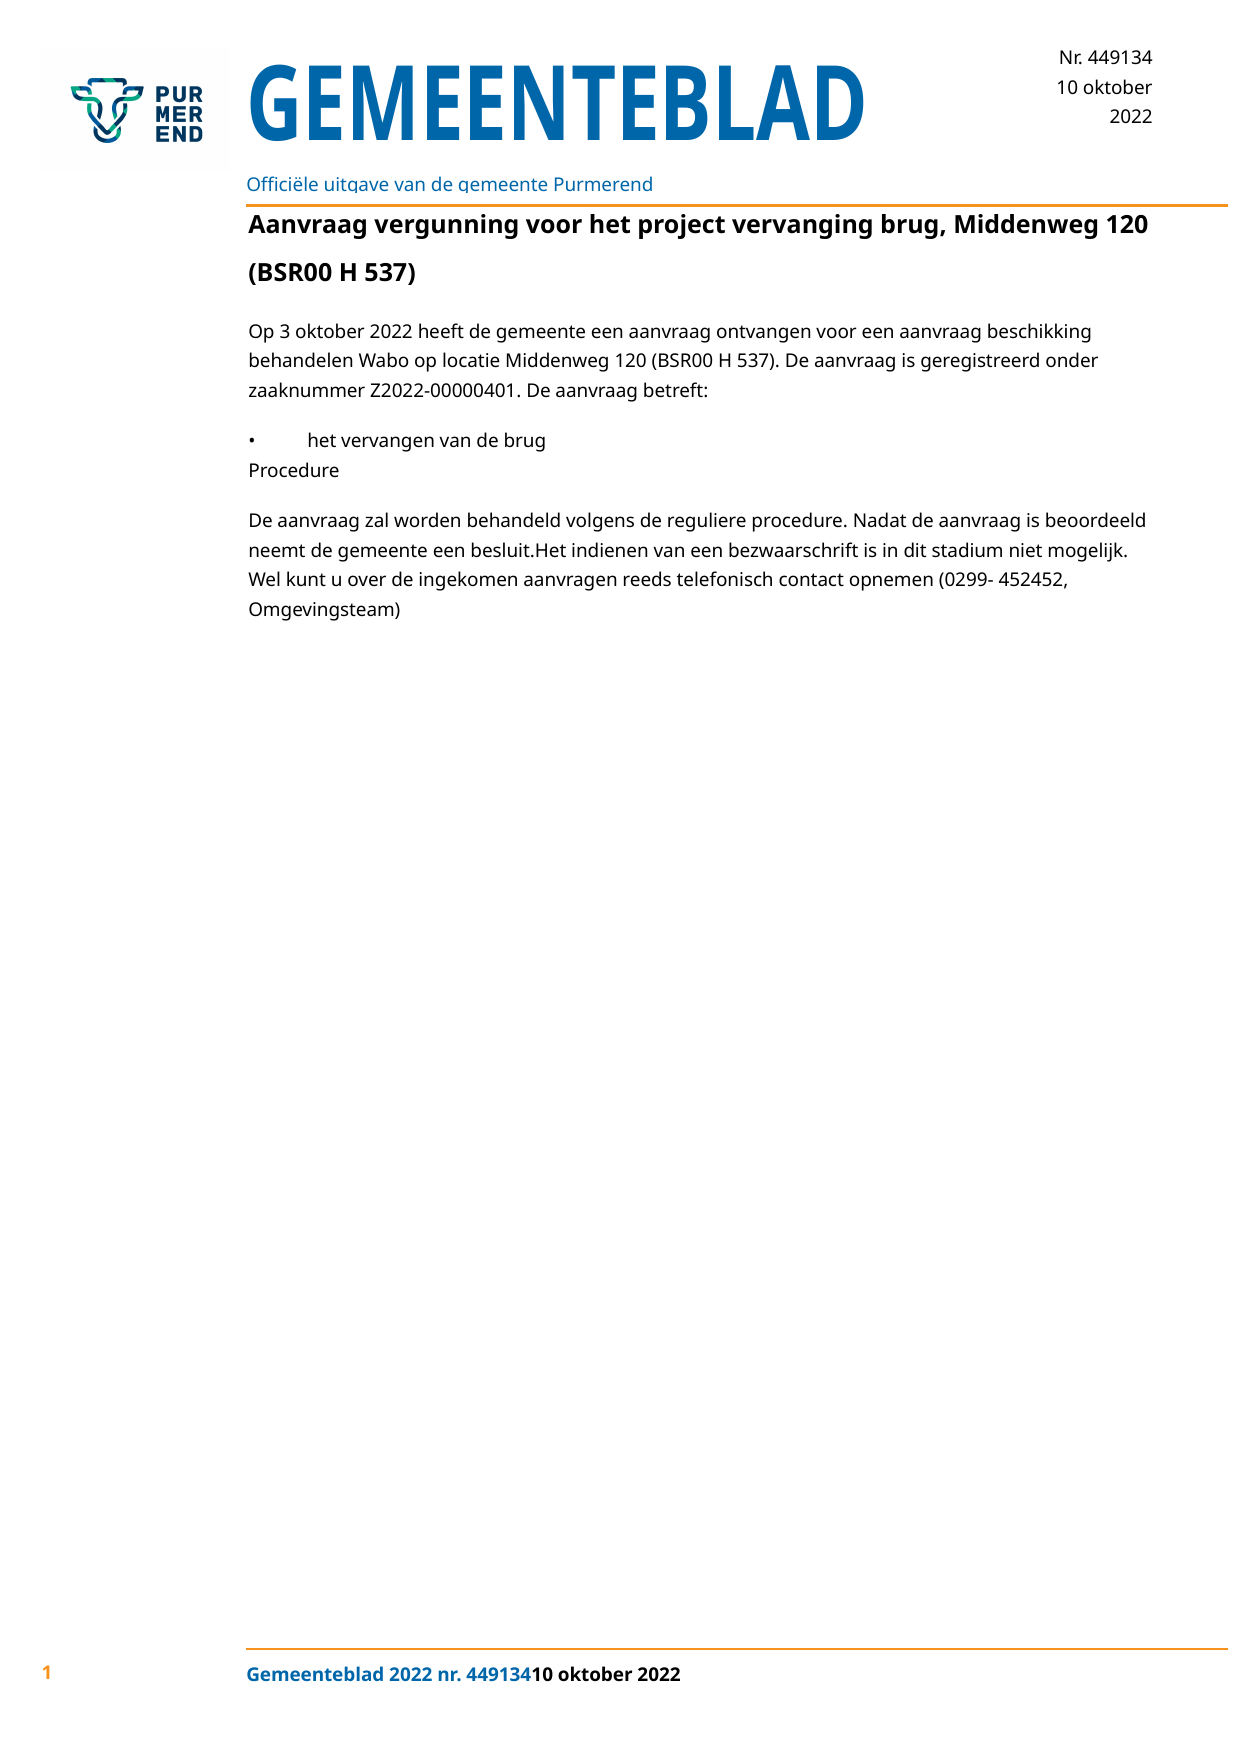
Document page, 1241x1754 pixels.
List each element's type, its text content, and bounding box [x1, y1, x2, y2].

picture [41, 47, 231, 172]
text De aanvraag zal worden behandeld volgens de reguliere procedure. Nadat de aanvraag is beoordeeld neemt de gemeente een besluit.Het indienen van een bezwaarschrift is in dit stadium niet mogelijk. Wel kunt u over de ingekomen aanvragen reeds telefonisch contact opnemen (0299- 452452, Omgevingsteam) [248, 507, 1152, 622]
text Procedure [248, 457, 1152, 483]
list het vervangen van de brug [248, 427, 1152, 453]
text Op 3 oktober 2022 heeft de gemeente een aanvraag ontvangen voor een aanvraag beschikking behandelen Wabo op locatie Middenweg 120 (BSR00 H 537). De aanvraag is geregistreerd onder zaaknummer Z2022-00000401. De aanvraag betreft: [248, 318, 1152, 403]
text Aanvraag vergunning voor het project vervanging brug, Middenweg 120 (BSR00 H 537) [248, 207, 1152, 288]
